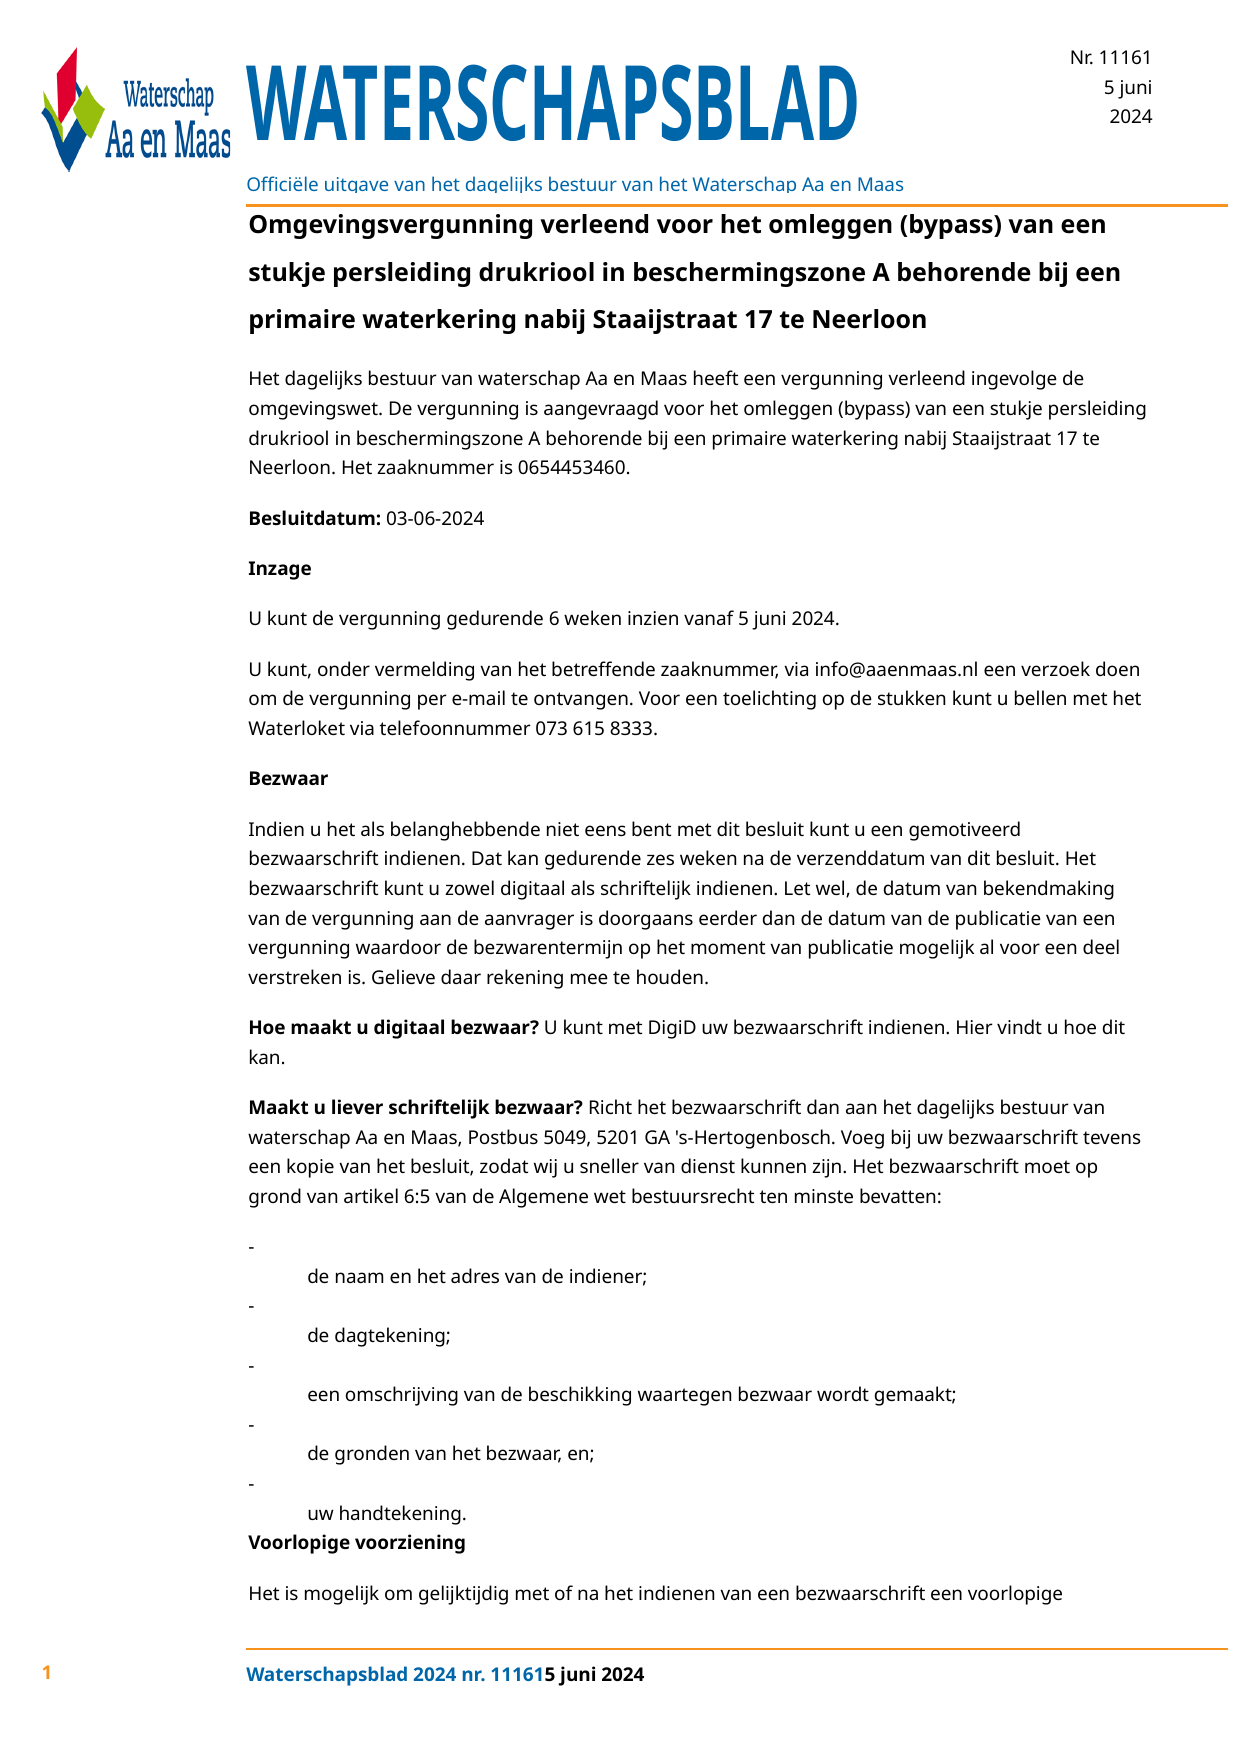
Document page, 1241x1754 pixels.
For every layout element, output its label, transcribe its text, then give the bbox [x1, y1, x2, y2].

list uw handtekening. [248, 1500, 1152, 1525]
text Indien u het als belanghebbende niet eens bent met dit besluit kunt u een gemotiveerd bezwaarschrift indienen. Dat kan gedurende zes weken na de verzenddatum van dit besluit. Het bezwaarschrift kunt u zowel digitaal als schriftelijk indienen. Let wel, de datum van bekendmaking van de vergunning aan de aanvrager is doorgaans eerder dan de datum van de publicatie van een vergunning waardoor de bezwarentermijn op het moment van publicatie mogelijk al voor een deel verstreken is. Gelieve daar rekening mee te houden. [248, 816, 1152, 989]
list de naam en het adres van de indiener; [248, 1263, 1152, 1289]
text Hoe maakt u digitaal bezwaar? U kunt met DigiD uw bezwaarschrift indienen. Hier vindt u hoe dit kan. [248, 1014, 1152, 1069]
list een omschrijving van de beschikking waartegen bezwaar wordt gemaakt; [248, 1381, 1152, 1407]
text Besluitdatum: 03-06-2024 [248, 505, 1152, 530]
text Omgevingsvergunning verleend voor het omleggen (bypass) van een stukje persleiding drukriool in beschermingszone A behorende bij een primaire waterkering nabij Staaijstraat 17 te Neerloon [248, 207, 1152, 336]
picture [41, 47, 231, 172]
text Het is mogelijk om gelijktijdig met of na het indienen van een bezwaarschrift een voorlopige [248, 1580, 1152, 1605]
text Voorlopige voorziening [248, 1529, 1152, 1555]
list de gronden van het bezwaar, en; [248, 1441, 1152, 1466]
text Het dagelijks bestuur van waterschap Aa en Maas heeft een vergunning verleend ingevolge de omgevingswet. De vergunning is aangevraagd voor het omleggen (bypass) van een stukje persleiding drukriool in beschermingszone A behorende bij een primaire waterkering nabij Staaijstraat 17 te Neerloon. Het zaaknummer is 0654453460. [248, 366, 1152, 480]
text U kunt de vergunning gedurende 6 weken inzien vanaf 5 juni 2024. [248, 606, 1152, 631]
text Inzage [248, 555, 1152, 581]
text Bezwaar [248, 766, 1152, 791]
text Maakt u liever schriftelijk bezwaar? Richt het bezwaarschrift dan aan het dagelijks bestuur van waterschap Aa en Maas, Postbus 5049, 5201 GA 's-Hertogenbosch. Voeg bij uw bezwaarschrift tevens een kopie van het besluit, zodat wij u sneller van dienst kunnen zijn. Het bezwaarschrift moet op grond van artikel 6:5 van de Algemene wet bestuursrecht ten minste bevatten: [248, 1094, 1152, 1209]
text U kunt, onder vermelding van het betreffende zaaknummer, via info@aaenmaas.nl een verzoek doen om de vergunning per e-mail te ontvangen. Voor een toelichting op de stukken kunt u bellen met het Waterloket via telefoonnummer 073 615 8333. [248, 656, 1152, 741]
list de dagtekening; [248, 1322, 1152, 1348]
